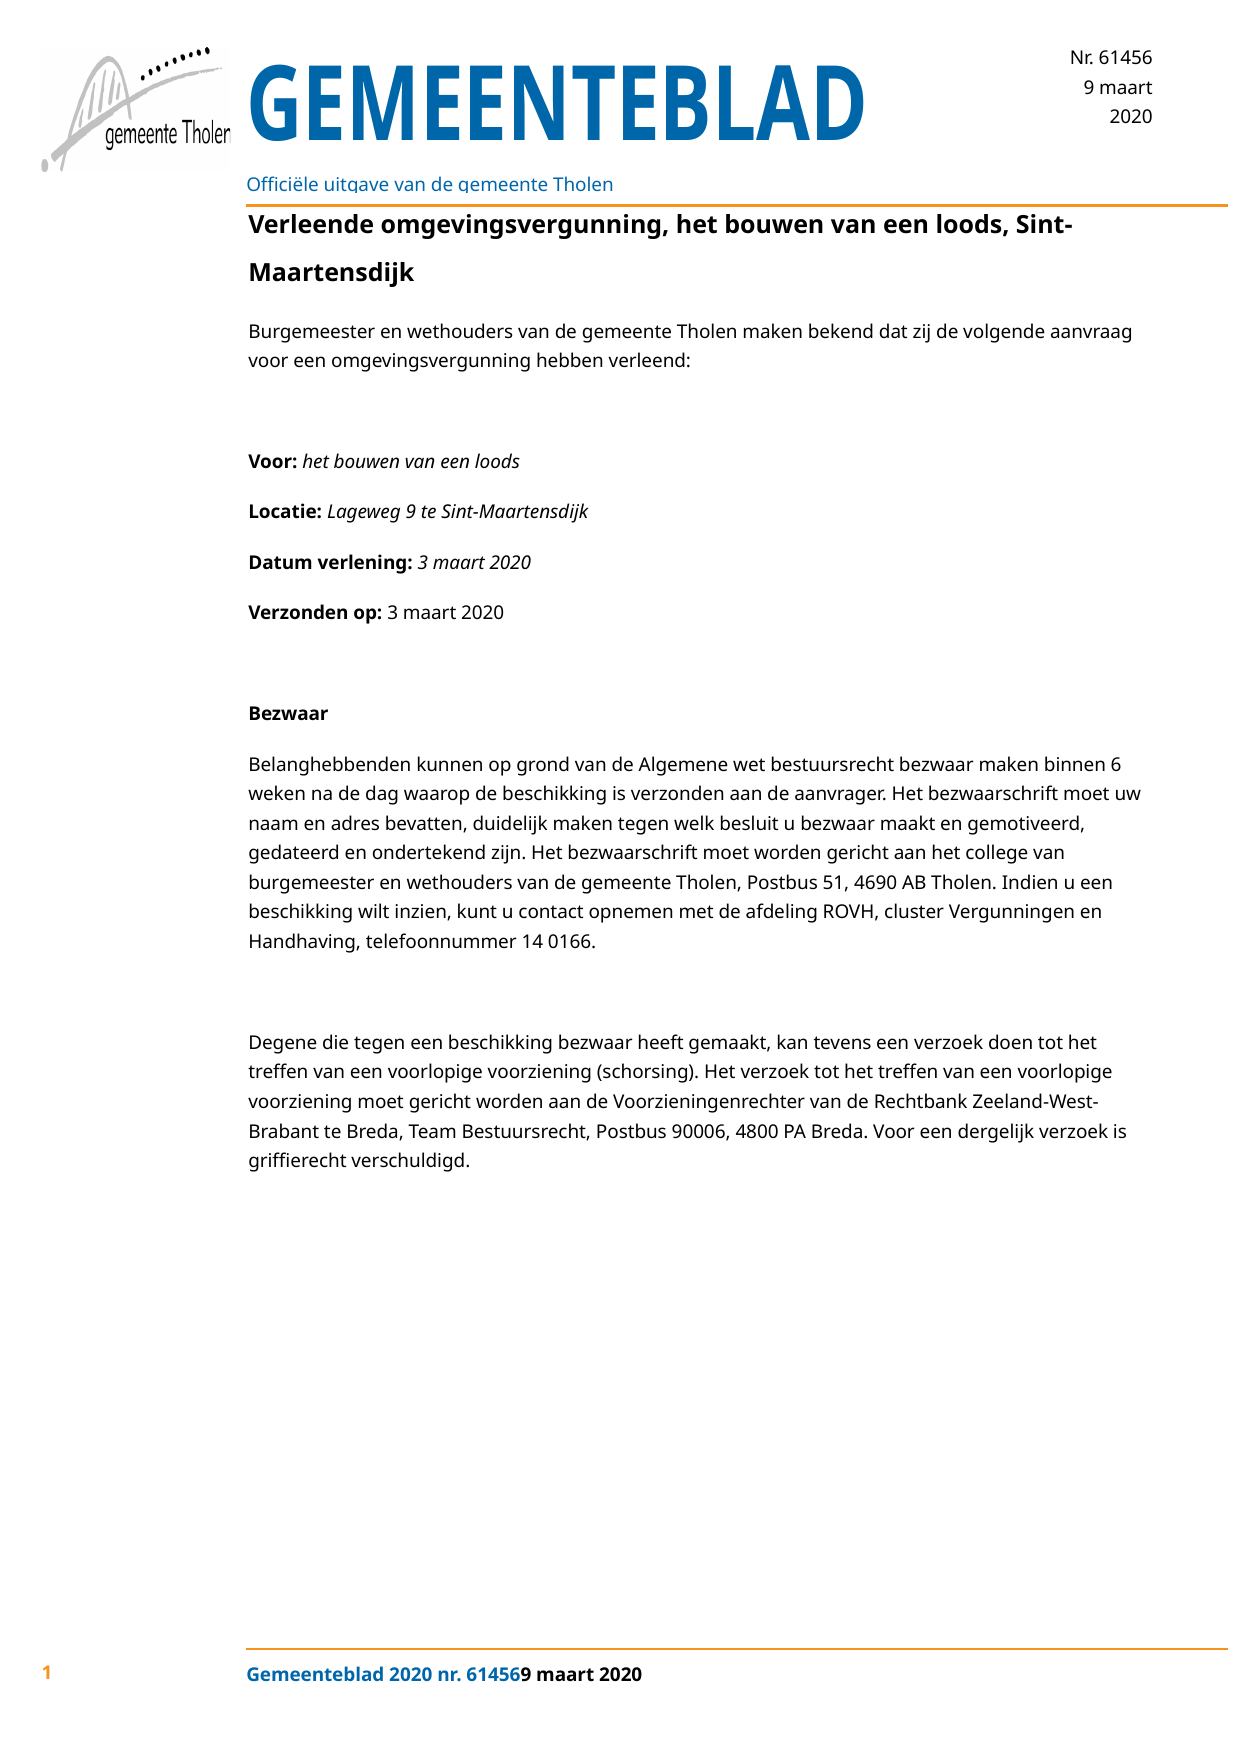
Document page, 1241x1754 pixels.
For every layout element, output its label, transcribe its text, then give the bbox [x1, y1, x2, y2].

text Degene die tegen een beschikking bezwaar heeft gemaakt, kan tevens een verzoek doen tot het treffen van een voorlopige voorziening (schorsing). Het verzoek tot het treffen van een voorlopige voorziening moet gericht worden aan de Voorzieningenrechter van de Rechtbank Zeeland-West-Brabant te Breda, Team Bestuursrecht, Postbus 90006, 4800 PA Breda. Voor een dergelijk verzoek is griffierecht verschuldigd. [248, 1029, 1152, 1173]
text Verzonden op: 3 maart 2020 [248, 599, 1152, 625]
text Burgemeester en wethouders van de gemeente Tholen maken bekend dat zij de volgende aanvraag voor een omgevingsvergunning hebben verleend: [248, 318, 1152, 373]
text Verleende omgevingsvergunning, het bouwen van een loods, Sint-Maartensdijk [248, 207, 1152, 288]
text Belanghebbenden kunnen op grond van de Algemene wet bestuursrecht bezwaar maken binnen 6 weken na de dag waarop de beschikking is verzonden aan de aanvrager. Het bezwaarschrift moet uw naam en adres bevatten, duidelijk maken tegen welk besluit u bezwaar maakt en gemotiveerd, gedateerd en ondertekend zijn. Het bezwaarschrift moet worden gericht aan het college van burgemeester en wethouders van de gemeente Tholen, Postbus 51, 4690 AB Tholen. Indien u een beschikking wilt inzien, kunt u contact opnemen met de afdeling ROVH, cluster Vergunningen en Handhaving, telefoonnummer 14 0166. [248, 751, 1152, 954]
text Locatie: Lageweg 9 te Sint-Maartensdijk [248, 499, 1152, 524]
text Voor: het bouwen van een loods [248, 448, 1152, 474]
text Bezwaar [248, 700, 1152, 726]
text Datum verlening: 3 maart 2020 [248, 549, 1152, 575]
picture [41, 47, 231, 172]
